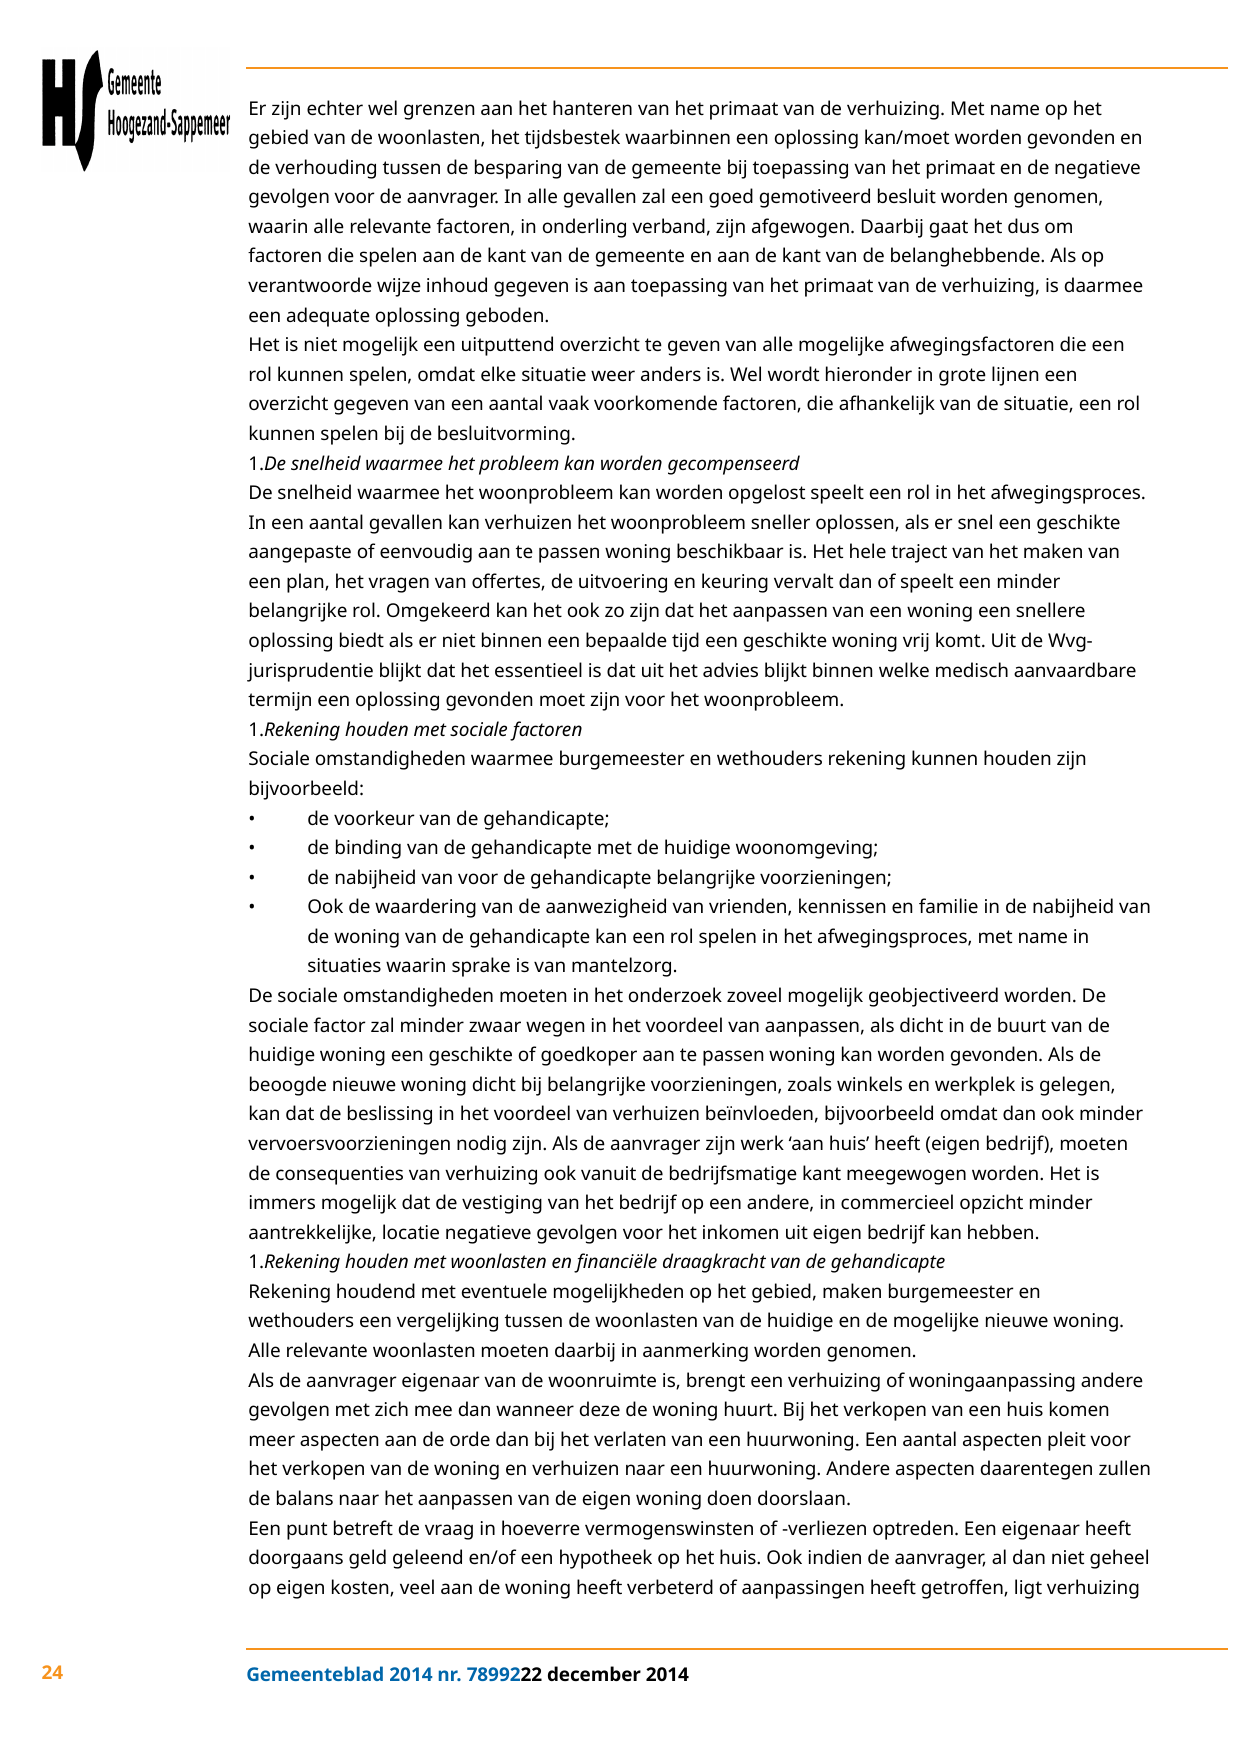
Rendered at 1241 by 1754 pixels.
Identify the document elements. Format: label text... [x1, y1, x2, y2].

text De sociale omstandigheden moeten in het onderzoek zoveel mogelijk geobjectiveerd worden. De sociale factor zal minder zwaar wegen in het voordeel van aanpassen, als dicht in de buurt van de huidige woning een geschikte of goedkoper aan te passen woning kan worden gevonden. Als de beoogde nieuwe woning dicht bij belangrijke voorzieningen, zoals winkels en werkplek is gelegen, kan dat de beslissing in het voordeel van verhuizen beïnvloeden, bijvoorbeeld omdat dan ook minder vervoersvoorzieningen nodig zijn. Als de aanvrager zijn werk ‘aan huis’ heeft (eigen bedrijf), moeten de consequenties van verhuizing ook vanuit de bedrijfsmatige kant meegewogen worden. Het is immers mogelijk dat de vestiging van het bedrijf op een andere, in commercieel opzicht minder aantrekkelijke, locatie negatieve gevolgen voor het inkomen uit eigen bedrijf kan hebben. [248, 982, 1152, 1245]
text 1.De snelheid waarmee het probleem kan worden gecompenseerd [248, 450, 1152, 476]
text 1.Rekening houden met woonlasten en financiële draagkracht van de gehandicapte [248, 1248, 1152, 1274]
list de voorkeur van de gehandicapte; [248, 805, 1152, 831]
list de nabijheid van voor de gehandicapte belangrijke voorzieningen; [248, 864, 1152, 890]
list de binding van de gehandicapte met de huidige woonomgeving; [248, 834, 1152, 860]
text Het is niet mogelijk een uitputtend overzicht te geven van alle mogelijke afwegingsfactoren die een rol kunnen spelen, omdat elke situatie weer anders is. Wel wordt hieronder in grote lijnen een overzicht gegeven van een aantal vaak voorkomende factoren, die afhankelijk van de situatie, een rol kunnen spelen bij de besluitvorming. [248, 331, 1152, 446]
text 1.Rekening houden met sociale factoren [248, 716, 1152, 742]
text Sociale omstandigheden waarmee burgemeester en wethouders rekening kunnen houden zijn bijvoorbeeld: [248, 746, 1152, 801]
text Rekening houdend met eventuele mogelijkheden op het gebied, maken burgemeester en wethouders een vergelijking tussen de woonlasten van de huidige en de mogelijke nieuwe woning. Alle relevante woonlasten moeten daarbij in aanmerking worden genomen. [248, 1278, 1152, 1363]
text Er zijn echter wel grenzen aan het hanteren van het primaat van de verhuizing. Met name op het gebied van de woonlasten, het tijdsbestek waarbinnen een oplossing kan/moet worden gevonden en de verhouding tussen de besparing van de gemeente bij toepassing van het primaat en de negatieve gevolgen voor de aanvrager. In alle gevallen zal een goed gemotiveerd besluit worden genomen, waarin alle relevante factoren, in onderling verband, zijn afgewogen. Daarbij gaat het dus om factoren die spelen aan de kant van de gemeente en aan de kant van de belanghebbende. Als op verantwoorde wijze inhoud gegeven is aan toepassing van het primaat van de verhuizing, is daarmee een adequate oplossing geboden. [248, 95, 1152, 328]
list Ook de waardering van de aanwezigheid van vrienden, kennissen en familie in de nabijheid van de woning van de gehandicapte kan een rol spelen in het afwegingsproces, met name in situaties waarin sprake is van mantelzorg. [248, 893, 1152, 978]
picture [41, 47, 231, 172]
text De snelheid waarmee het woonprobleem kan worden opgelost speelt een rol in het afwegingsproces. In een aantal gevallen kan verhuizen het woonprobleem sneller oplossen, als er snel een geschikte aangepaste of eenvoudig aan te passen woning beschikbaar is. Het hele traject van het maken van een plan, het vragen van offertes, de uitvoering en keuring vervalt dan of speelt een minder belangrijke rol. Omgekeerd kan het ook zo zijn dat het aanpassen van een woning een snellere oplossing biedt als er niet binnen een bepaalde tijd een geschikte woning vrij komt. Uit de Wvg-jurisprudentie blijkt dat het essentieel is dat uit het advies blijkt binnen welke medisch aanvaardbare termijn een oplossing gevonden moet zijn voor het woonprobleem. [248, 479, 1152, 712]
text Een punt betreft de vraag in hoeverre vermogenswinsten of -verliezen optreden. Een eigenaar heeft doorgaans geld geleend en/of een hypotheek op het huis. Ook indien de aanvrager, al dan niet geheel op eigen kosten, veel aan de woning heeft verbeterd of aanpassingen heeft getroffen, ligt verhuizing [248, 1515, 1152, 1600]
text Als de aanvrager eigenaar van de woonruimte is, brengt een verhuizing of woningaanpassing andere gevolgen met zich mee dan wanneer deze de woning huurt. Bij het verkopen van een huis komen meer aspecten aan de orde dan bij het verlaten van een huurwoning. Een aantal aspecten pleit voor het verkopen van de woning en verhuizen naar een huurwoning. Andere aspecten daarentegen zullen de balans naar het aanpassen van de eigen woning doen doorslaan. [248, 1367, 1152, 1511]
